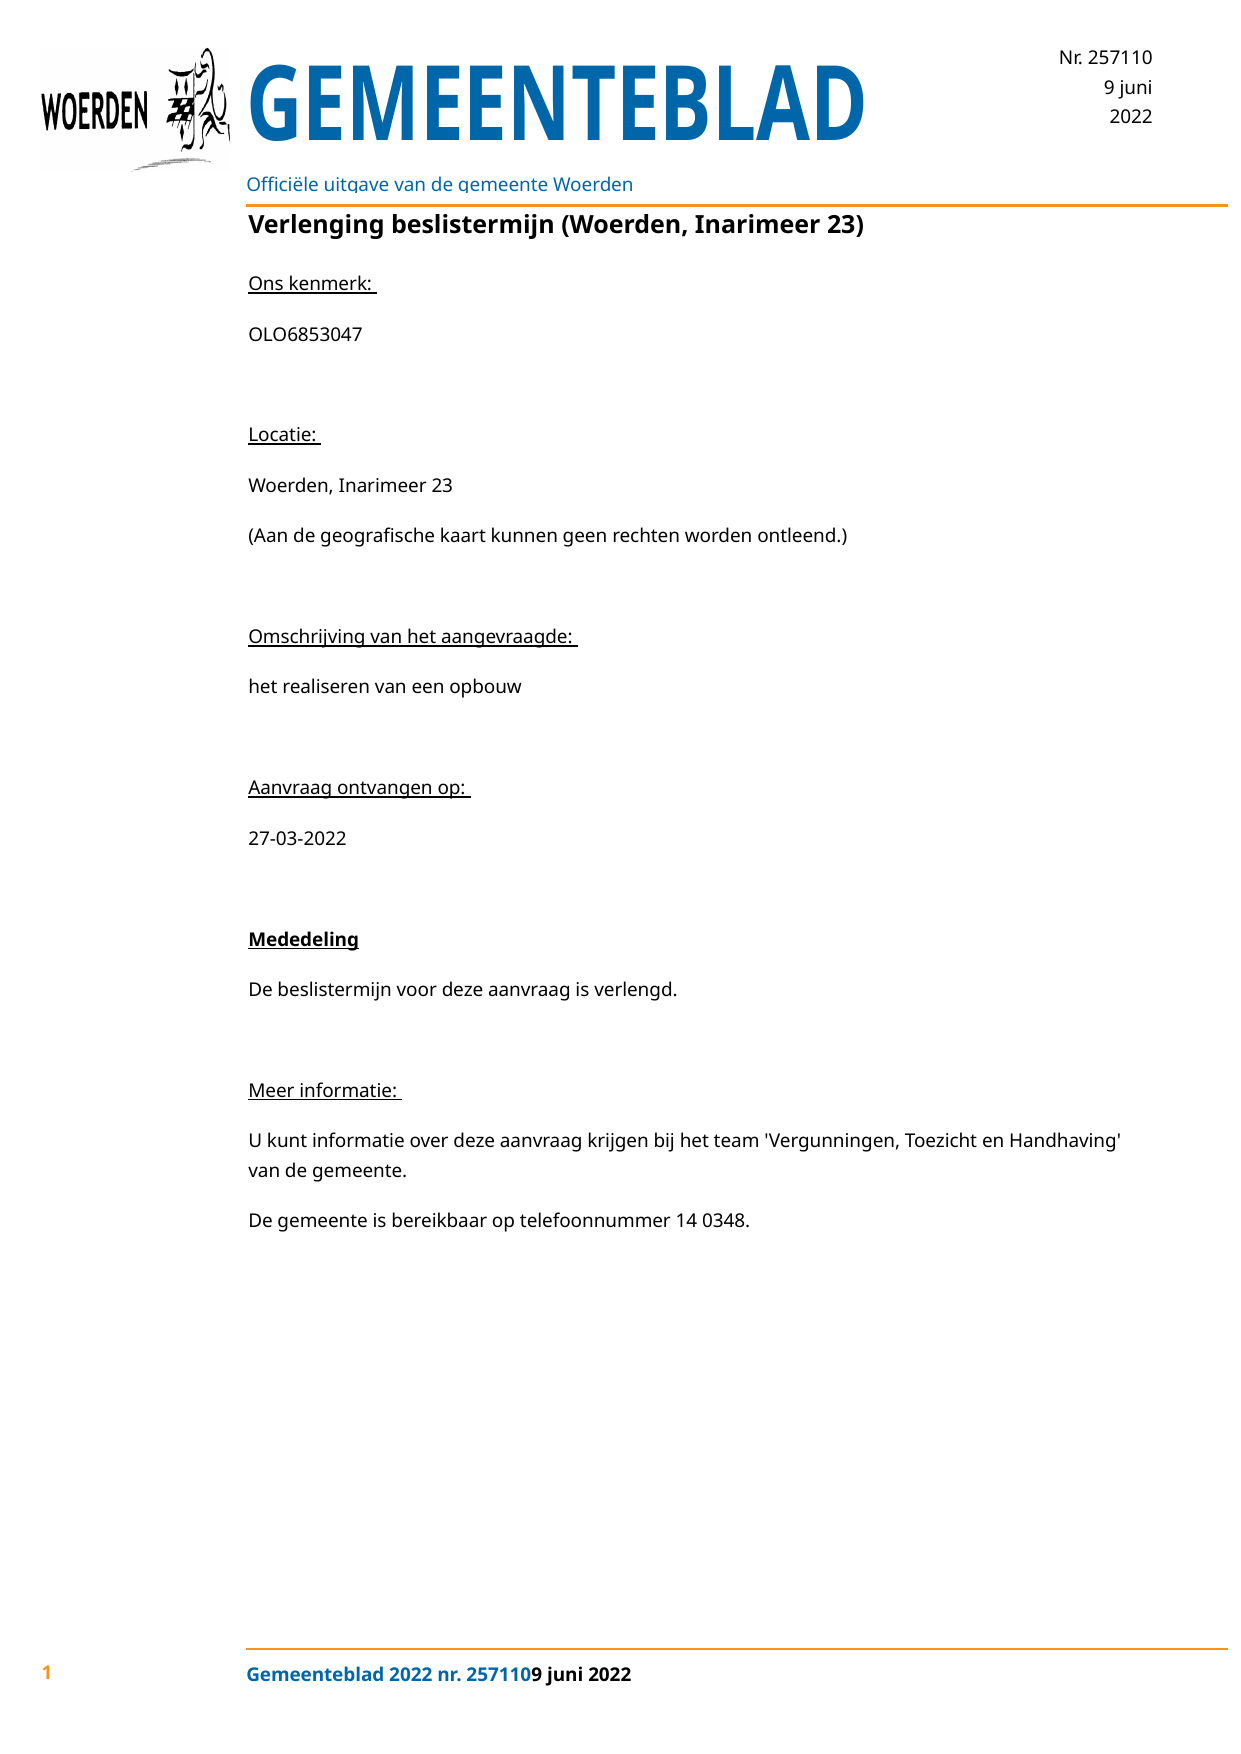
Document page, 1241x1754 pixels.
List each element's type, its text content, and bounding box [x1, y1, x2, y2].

text Meer informatie: [248, 1077, 1152, 1103]
text 27-03-2022 [248, 825, 1152, 851]
text het realiseren van een opbouw [248, 674, 1152, 699]
text Verlenging beslistermijn (Woerden, Inarimeer 23) [248, 207, 1152, 241]
text (Aan de geografische kaart kunnen geen rechten worden ontleend.) [248, 522, 1152, 548]
text De beslistermijn voor deze aanvraag is verlengd. [248, 976, 1152, 1002]
text Mededeling [248, 926, 1152, 951]
text Woerden, Inarimeer 23 [248, 472, 1152, 498]
text Omschrijving van het aangevraagde: [248, 623, 1152, 649]
text OLO6853047 [248, 321, 1152, 346]
text De gemeente is bereikbaar op telefoonnummer 14 0348. [248, 1207, 1152, 1233]
text Locatie: [248, 422, 1152, 447]
text Aanvraag ontvangen op: [248, 774, 1152, 800]
text U kunt informatie over deze aanvraag krijgen bij het team 'Vergunningen, Toezicht en Handhaving' van de gemeente. [248, 1127, 1152, 1183]
text Ons kenmerk: [248, 270, 1152, 296]
picture [41, 47, 231, 172]
